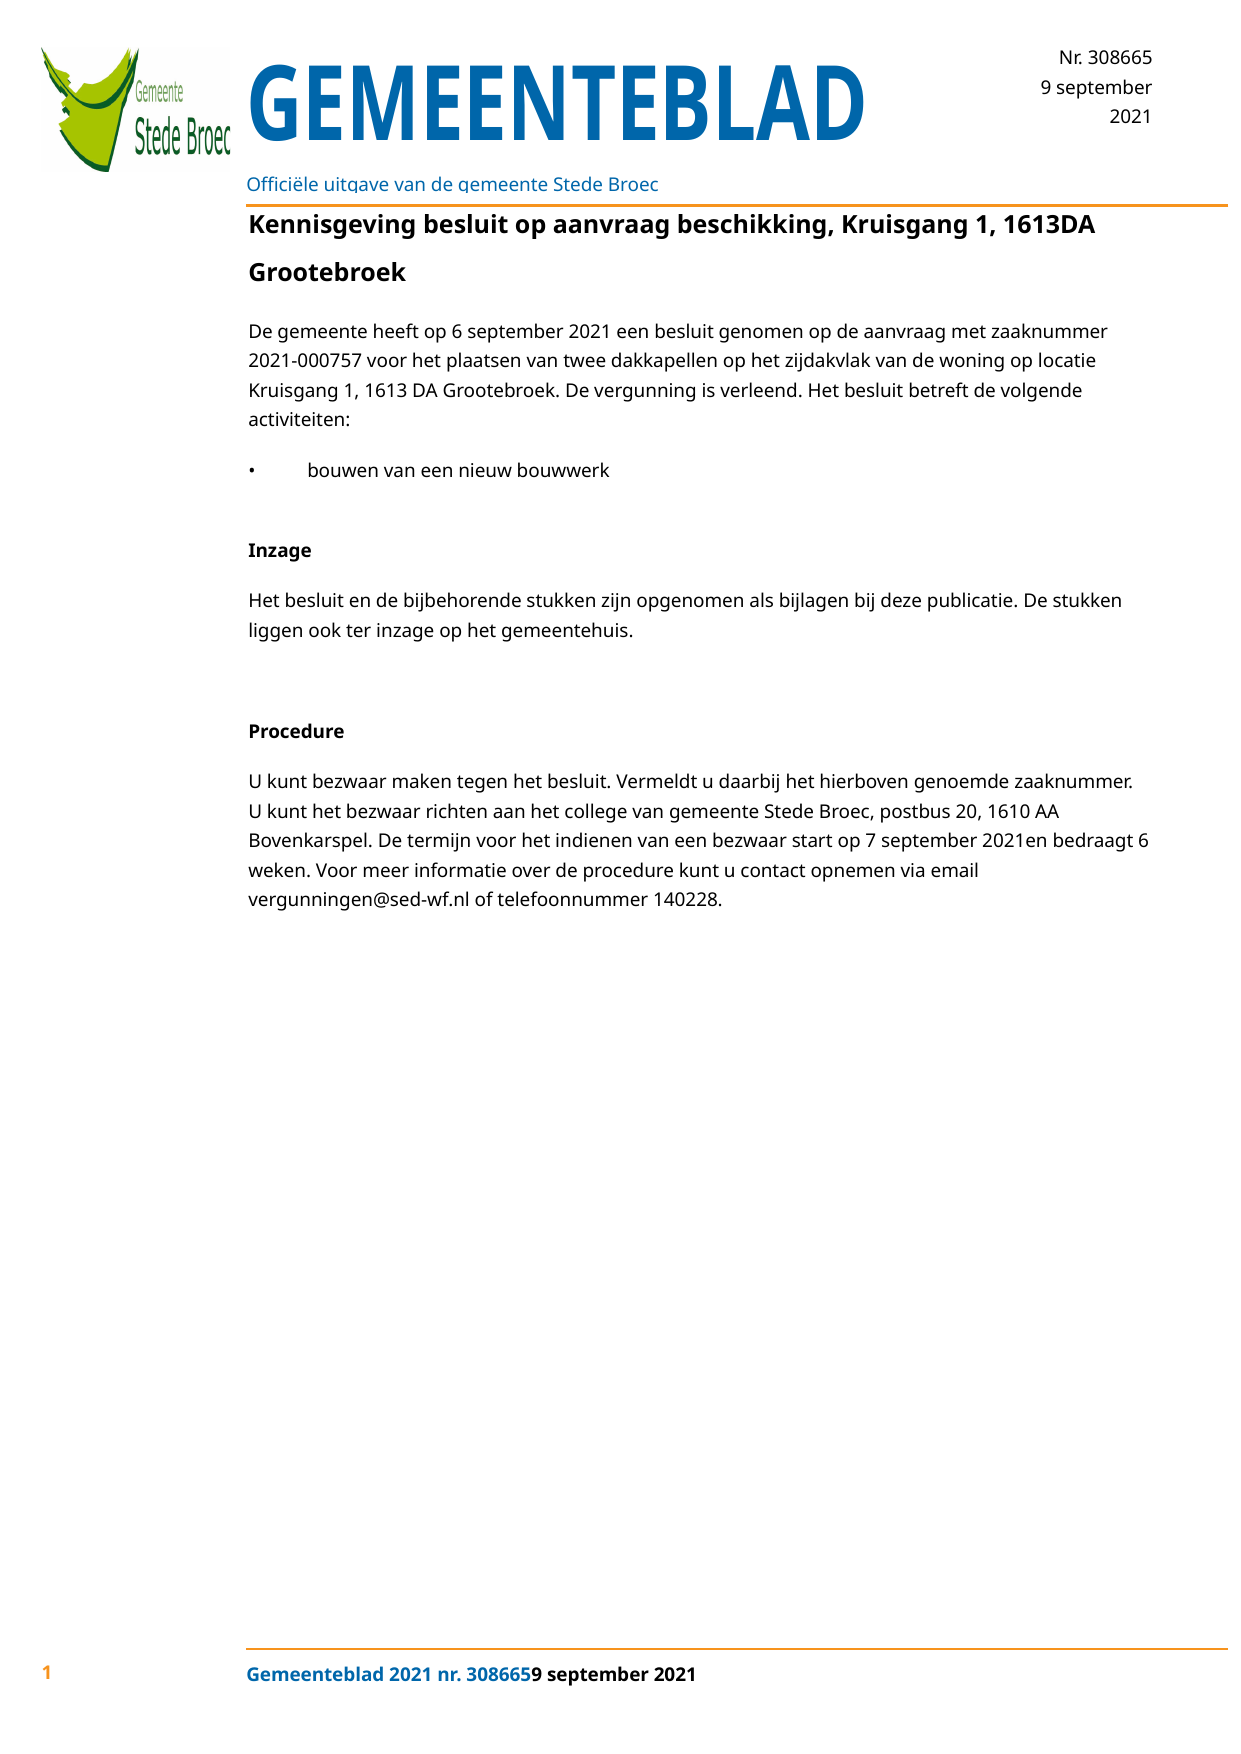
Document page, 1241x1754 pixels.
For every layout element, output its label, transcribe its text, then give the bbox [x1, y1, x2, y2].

text Inzage [248, 537, 1152, 563]
text U kunt bezwaar maken tegen het besluit. Vermeldt u daarbij het hierboven genoemde zaaknummer. U kunt het bezwaar richten aan het college van gemeente Stede Broec, postbus 20, 1610 AA Bovenkarspel. De termijn voor het indienen van een bezwaar start op 7 september 2021en bedraagt 6 weken. Voor meer informatie over de procedure kunt u contact opnemen via email vergunningen@sed-wf.nl of telefoonnummer 140228. [248, 768, 1152, 912]
list bouwen van een nieuw bouwwerk [248, 457, 1152, 483]
picture [41, 47, 231, 172]
text Procedure [248, 718, 1152, 744]
text De gemeente heeft op 6 september 2021 een besluit genomen op de aanvraag met zaaknummer 2021-000757 voor het plaatsen van twee dakkapellen op het zijdakvlak van de woning op locatie Kruisgang 1, 1613 DA Grootebroek. De vergunning is verleend. Het besluit betreft de volgende activiteiten: [248, 318, 1152, 432]
text Kennisgeving besluit op aanvraag beschikking, Kruisgang 1, 1613DA Grootebroek [248, 207, 1152, 288]
text Het besluit en de bijbehorende stukken zijn opgenomen als bijlagen bij deze publicatie. De stukken liggen ook ter inzage op het gemeentehuis. [248, 587, 1152, 643]
